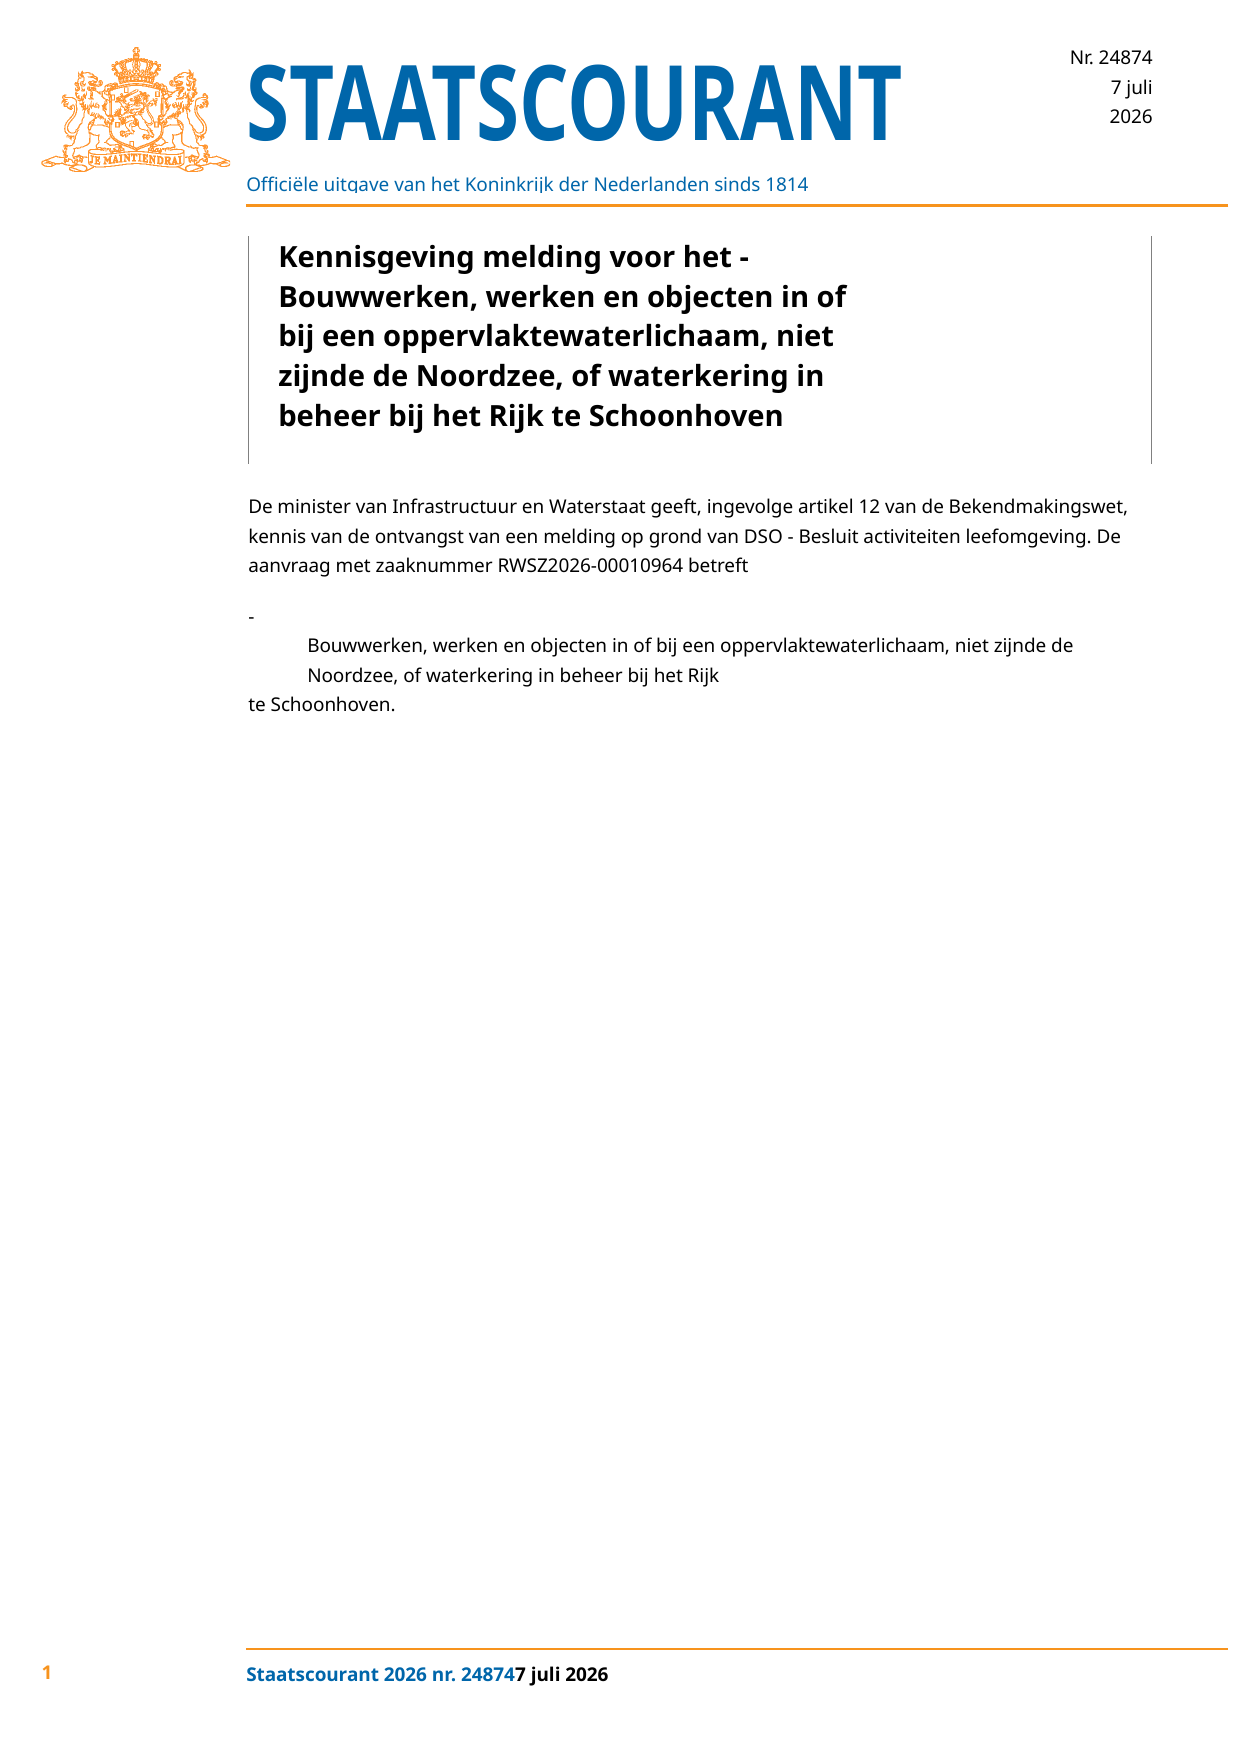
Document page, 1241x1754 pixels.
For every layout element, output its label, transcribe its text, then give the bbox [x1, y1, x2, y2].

table_header [850, 236, 912, 413]
picture [41, 47, 231, 172]
list Bouwwerken, werken en objecten in of bij een oppervlaktewaterlichaam, niet zijnde de Noordzee, of waterkering in beheer bij het Rijk [248, 632, 1152, 688]
text te Schoonhoven. [248, 692, 1152, 717]
table_header [850, 414, 1151, 464]
table_header Kennisgeving melding voor het -Bouwwerken, werken en objecten in of bij een oppervlaktewaterlichaam, niet zijnde de Noordzee, of waterkering in beheer bij het Rijk te Schoonhoven [249, 236, 850, 464]
table_header [1090, 236, 1151, 413]
text De minister van Infrastructuur en Waterstaat geeft, ingevolge artikel 12 van de Bekendmakingswet, kennis van de ontvangst van een melding op grond van DSO - Besluit activiteiten leefomgeving. De aanvraag met zaaknummer RWSZ2026-00010964 betreft [248, 493, 1152, 578]
picture [912, 236, 1090, 414]
